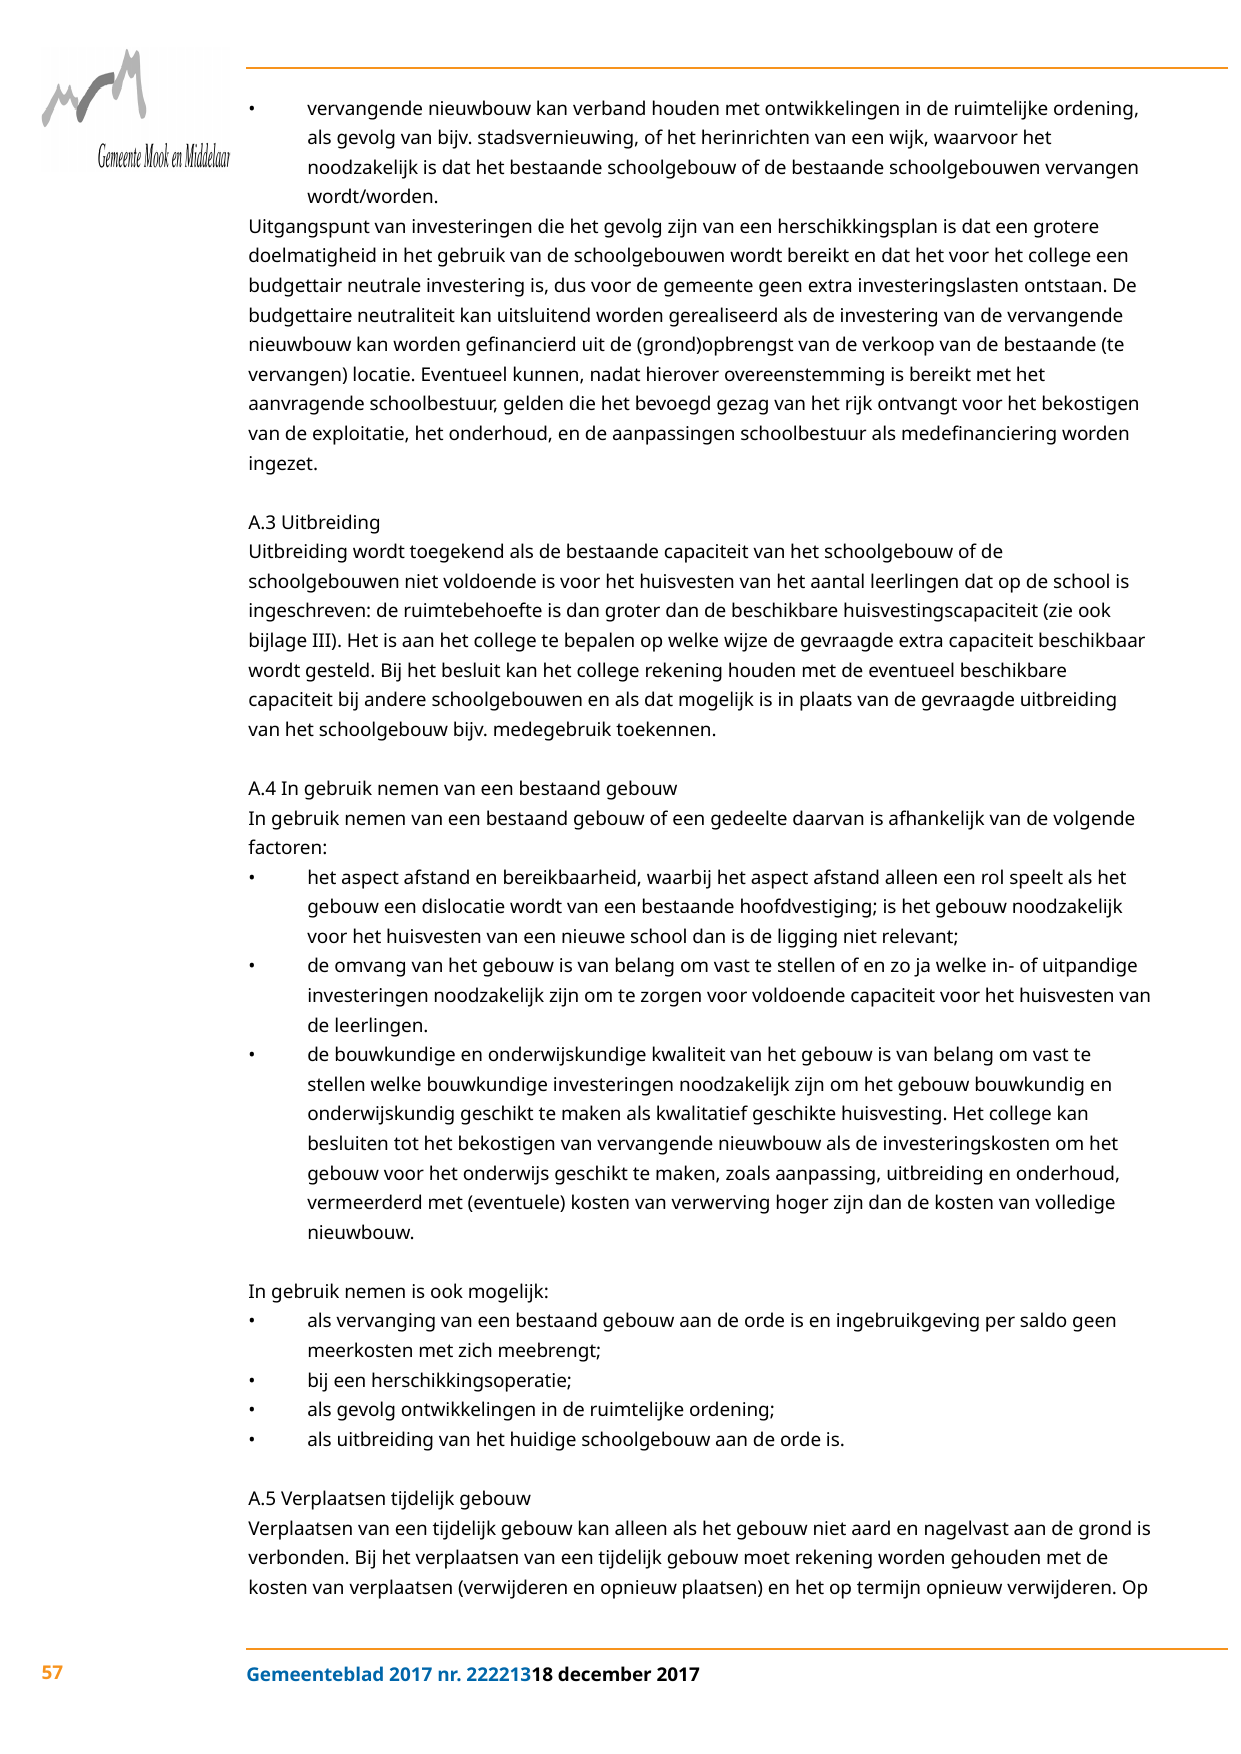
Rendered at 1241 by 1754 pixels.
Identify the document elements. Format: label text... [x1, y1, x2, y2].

text A.5 Verplaatsen tijdelijk gebouw [248, 1485, 1152, 1511]
text Verplaatsen van een tijdelijk gebouw kan alleen als het gebouw niet aard en nagelvast aan de grond is verbonden. Bij het verplaatsen van een tijdelijk gebouw moet rekening worden gehouden met de kosten van verplaatsen (verwijderen en opnieuw plaatsen) en het op termijn opnieuw verwijderen. Op [248, 1515, 1152, 1600]
list bij een herschikkingsoperatie; [248, 1367, 1152, 1393]
list vervangende nieuwbouw kan verband houden met ontwikkelingen in de ruimtelijke ordening, als gevolg van bijv. stadsvernieuwing, of het herinrichten van een wijk, waarvoor het noodzakelijk is dat het bestaande schoolgebouw of de bestaande schoolgebouwen vervangen wordt/worden. [248, 95, 1152, 209]
list als vervanging van een bestaand gebouw aan de orde is en ingebruikgeving per saldo geen meerkosten met zich meebrengt; [248, 1308, 1152, 1363]
text Uitbreiding wordt toegekend als de bestaande capaciteit van het schoolgebouw of de schoolgebouwen niet voldoende is voor het huisvesten van het aantal leerlingen dat op de school is ingeschreven: de ruimtebehoefte is dan groter dan de beschikbare huisvestingscapaciteit (zie ook bijlage III). Het is aan het college te bepalen op welke wijze de gevraagde extra capaciteit beschikbaar wordt gesteld. Bij het besluit kan het college rekening houden met de eventueel beschikbare capaciteit bij andere schoolgebouwen en als dat mogelijk is in plaats van de gevraagde uitbreiding van het schoolgebouw bijv. medegebruik toekennen. [248, 538, 1152, 742]
list het aspect afstand en bereikbaarheid, waarbij het aspect afstand alleen een rol speelt als het gebouw een dislocatie wordt van een bestaande hoofdvestiging; is het gebouw noodzakelijk voor het huisvesten van een nieuwe school dan is de ligging niet relevant; [248, 864, 1152, 949]
picture [41, 47, 231, 172]
list als uitbreiding van het huidige schoolgebouw aan de orde is. [248, 1426, 1152, 1452]
list als gevolg ontwikkelingen in de ruimtelijke ordening; [248, 1396, 1152, 1422]
text In gebruik nemen is ook mogelijk: [248, 1278, 1152, 1304]
text A.4 In gebruik nemen van een bestaand gebouw [248, 775, 1152, 801]
text A.3 Uitbreiding [248, 509, 1152, 535]
text In gebruik nemen van een bestaand gebouw of een gedeelte daarvan is afhankelijk van de volgende factoren: [248, 805, 1152, 860]
list de omvang van het gebouw is van belang om vast te stellen of en zo ja welke in- of uitpandige investeringen noodzakelijk zijn om te zorgen voor voldoende capaciteit voor het huisvesten van de leerlingen. [248, 953, 1152, 1038]
list de bouwkundige en onderwijskundige kwaliteit van het gebouw is van belang om vast te stellen welke bouwkundige investeringen noodzakelijk zijn om het gebouw bouwkundig en onderwijskundig geschikt te maken als kwalitatief geschikte huisvesting. Het college kan besluiten tot het bekostigen van vervangende nieuwbouw als de investeringskosten om het gebouw voor het onderwijs geschikt te maken, zoals aanpassing, uitbreiding en onderhoud, vermeerderd met (eventuele) kosten van verwerving hoger zijn dan de kosten van volledige nieuwbouw. [248, 1041, 1152, 1245]
text Uitgangspunt van investeringen die het gevolg zijn van een herschikkingsplan is dat een grotere doelmatigheid in het gebruik van de schoolgebouwen wordt bereikt en dat het voor het college een budgettair neutrale investering is, dus voor de gemeente geen extra investeringslasten ontstaan. De budgettaire neutraliteit kan uitsluitend worden gerealiseerd als de investering van de vervangende nieuwbouw kan worden gefinancierd uit de (grond)opbrengst van de verkoop van de bestaande (te vervangen) locatie. Eventueel kunnen, nadat hierover overeenstemming is bereikt met het aanvragende schoolbestuur, gelden die het bevoegd gezag van het rijk ontvangt voor het bekostigen van de exploitatie, het onderhoud, en de aanpassingen schoolbestuur als medefinanciering worden ingezet. [248, 213, 1152, 476]
